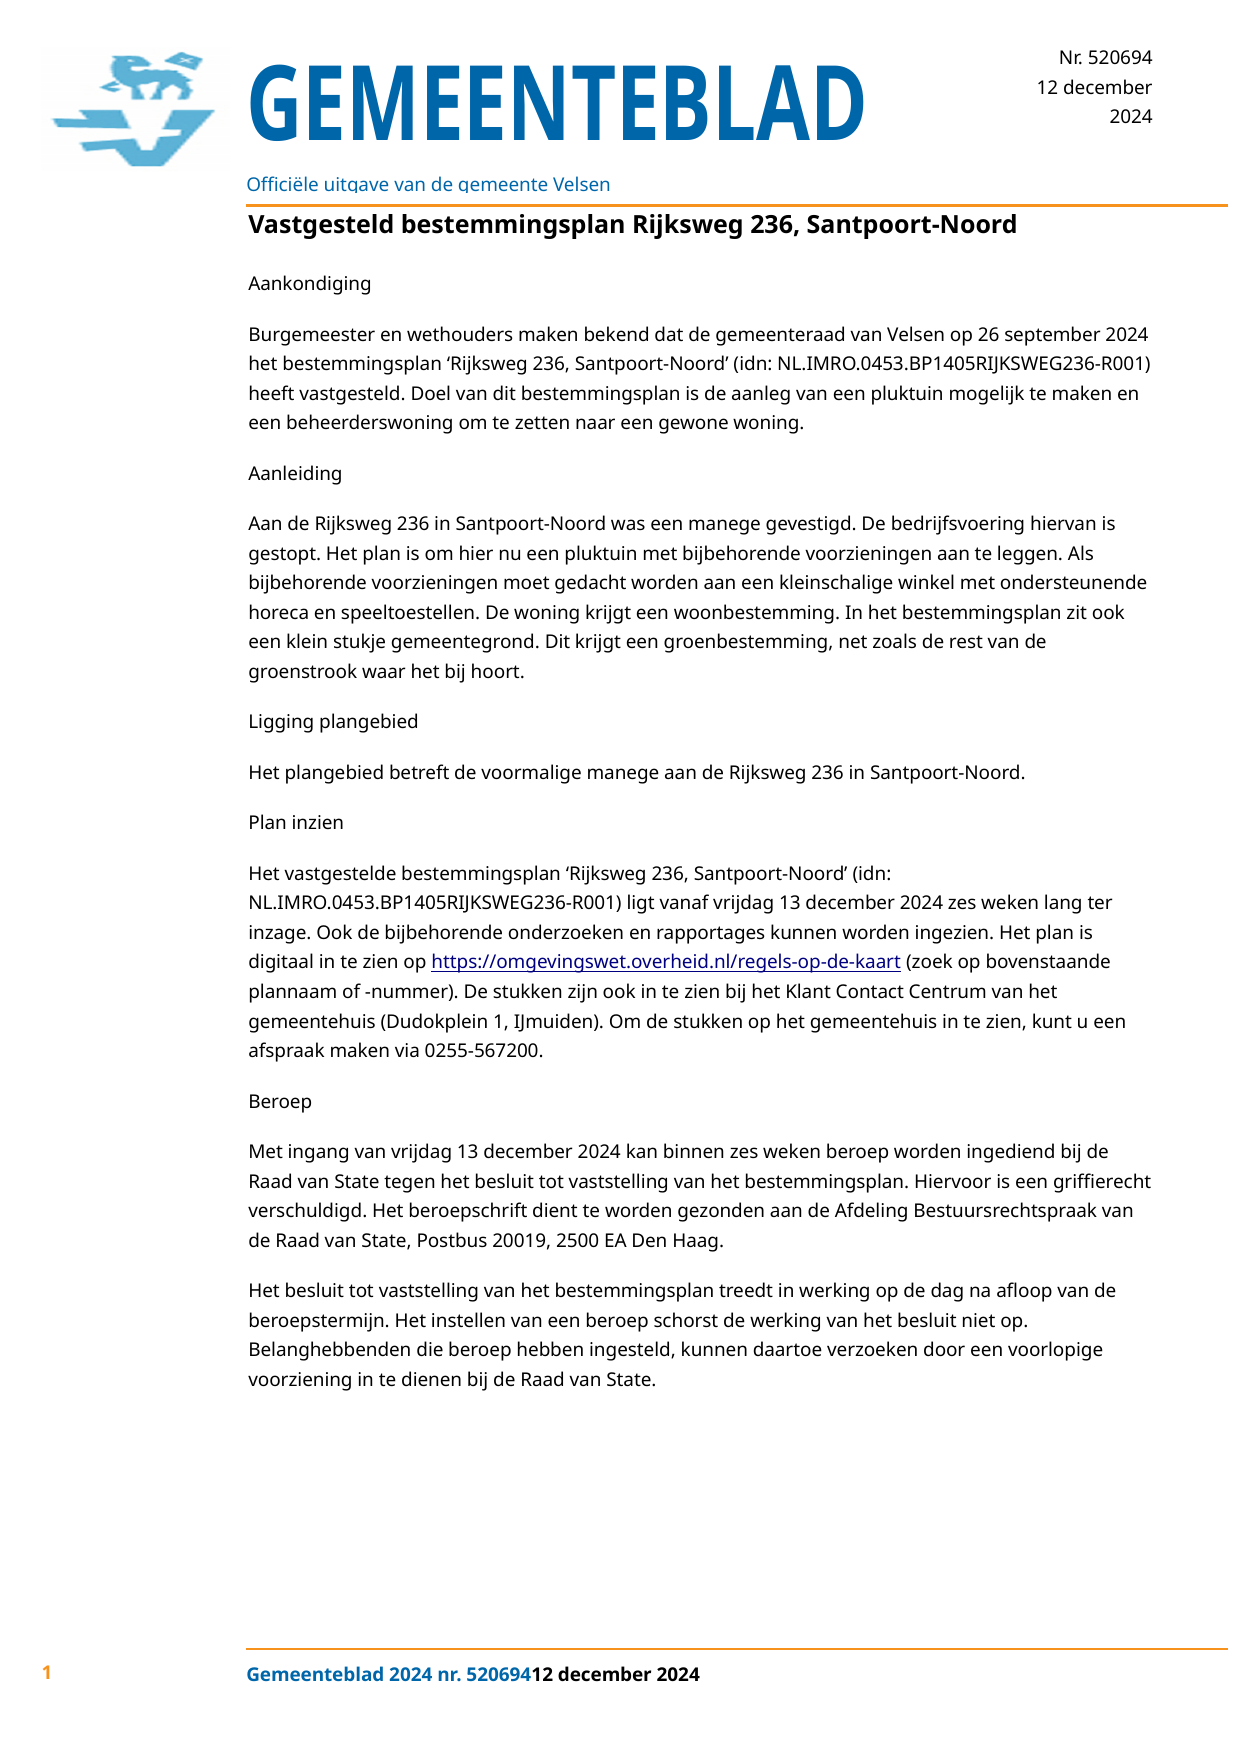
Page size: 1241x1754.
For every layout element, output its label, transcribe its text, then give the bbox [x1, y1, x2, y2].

text Ligging plangebied [248, 709, 1152, 734]
text Aan de Rijksweg 236 in Santpoort-Noord was een manege gevestigd. De bedrijfsvoering hiervan is gestopt. Het plan is om hier nu een pluktuin met bijbehorende voorzieningen aan te leggen. Als bijbehorende voorzieningen moet gedacht worden aan een kleinschalige winkel met ondersteunende horeca en speeltoestellen. De woning krijgt een woonbestemming. In het bestemmingsplan zit ook een klein stukje gemeentegrond. Dit krijgt een groenbestemming, net zoals de rest van de groenstrook waar het bij hoort. [248, 510, 1152, 684]
text Aankondiging [248, 270, 1152, 296]
text Plan inzien [248, 809, 1152, 835]
text Het plangebied betreft de voormalige manege aan de Rijksweg 236 in Santpoort-Noord. [248, 759, 1152, 785]
text Het besluit tot vaststelling van het bestemmingsplan treedt in werking op de dag na afloop van de beroepstermijn. Het instellen van een beroep schorst de werking van het besluit niet op. Belanghebbenden die beroep hebben ingesteld, kunnen daartoe verzoeken door een voorlopige voorziening in te dienen bij de Raad van State. [248, 1277, 1152, 1392]
text Vastgesteld bestemmingsplan Rijksweg 236, Santpoort-Noord [248, 207, 1152, 241]
text Het vastgestelde bestemmingsplan ‘Rijksweg 236, Santpoort-Noord’ (idn: NL.IMRO.0453.BP1405RIJKSWEG236-R001) ligt vanaf vrijdag 13 december 2024 zes weken lang ter inzage. Ook de bijbehorende onderzoeken en rapportages kunnen worden ingezien. Het plan is digitaal in te zien op https://omgevingswet.overheid.nl/regels-op-de-kaart (zoek op bovenstaande plannaam of -nummer). De stukken zijn ook in te zien bij het Klant Contact Centrum van het gemeentehuis (Dudokplein 1, IJmuiden). Om de stukken op het gemeentehuis in te zien, kunt u een afspraak maken via 0255-567200. [248, 860, 1152, 1063]
picture [41, 47, 231, 172]
text Beroep [248, 1088, 1152, 1113]
text Aanleiding [248, 460, 1152, 486]
text Burgemeester en wethouders maken bekend dat de gemeenteraad van Velsen op 26 september 2024 het bestemmingsplan ‘Rijksweg 236, Santpoort-Noord’ (idn: NL.IMRO.0453.BP1405RIJKSWEG236-R001) heeft vastgesteld. Doel van dit bestemmingsplan is de aanleg van een pluktuin mogelijk te maken en een beheerderswoning om te zetten naar een gewone woning. [248, 321, 1152, 435]
text Met ingang van vrijdag 13 december 2024 kan binnen zes weken beroep worden ingediend bij de Raad van State tegen het besluit tot vaststelling van het bestemmingsplan. Hiervoor is een griffierecht verschuldigd. Het beroepschrift dient te worden gezonden aan de Afdeling Bestuursrechtspraak van de Raad van State, Postbus 20019, 2500 EA Den Haag. [248, 1138, 1152, 1253]
